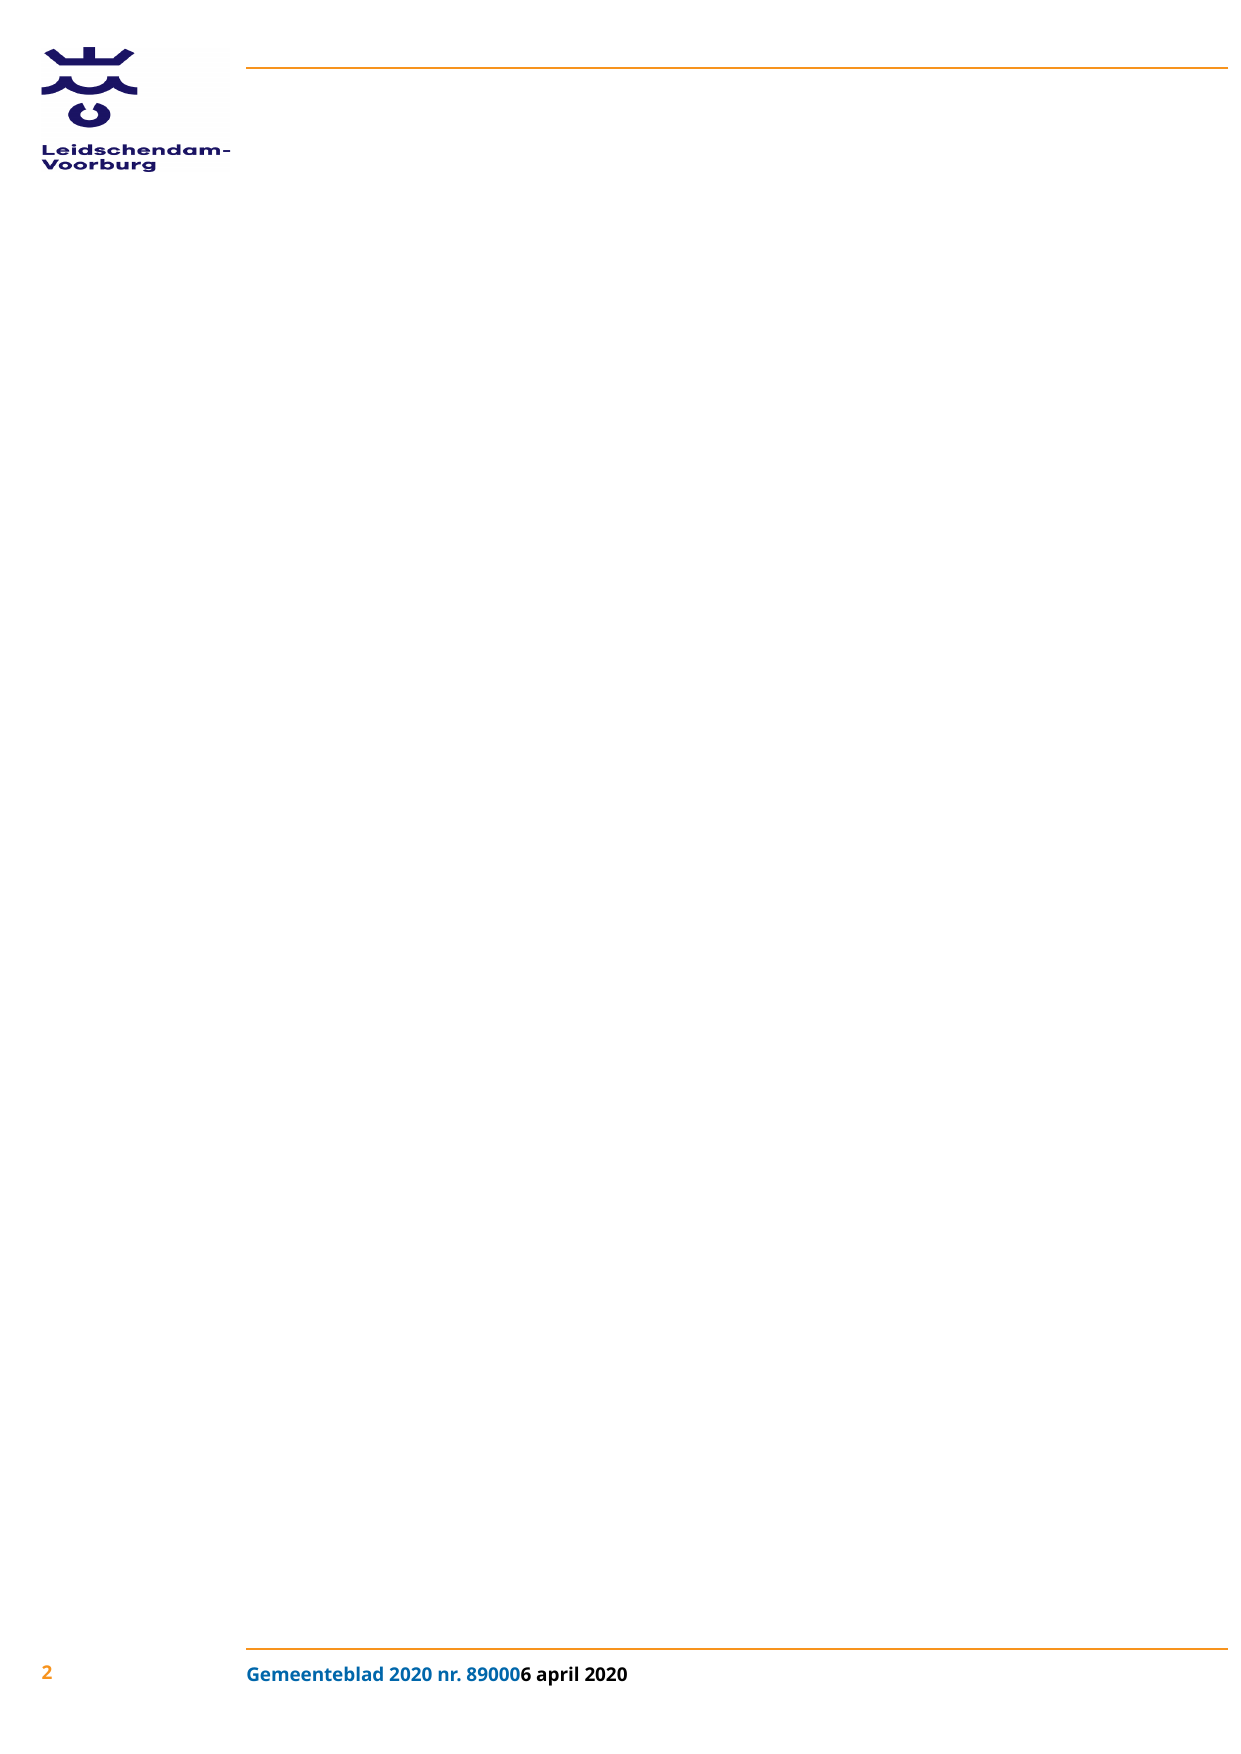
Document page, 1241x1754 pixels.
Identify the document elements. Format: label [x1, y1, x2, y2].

picture [41, 47, 231, 172]
